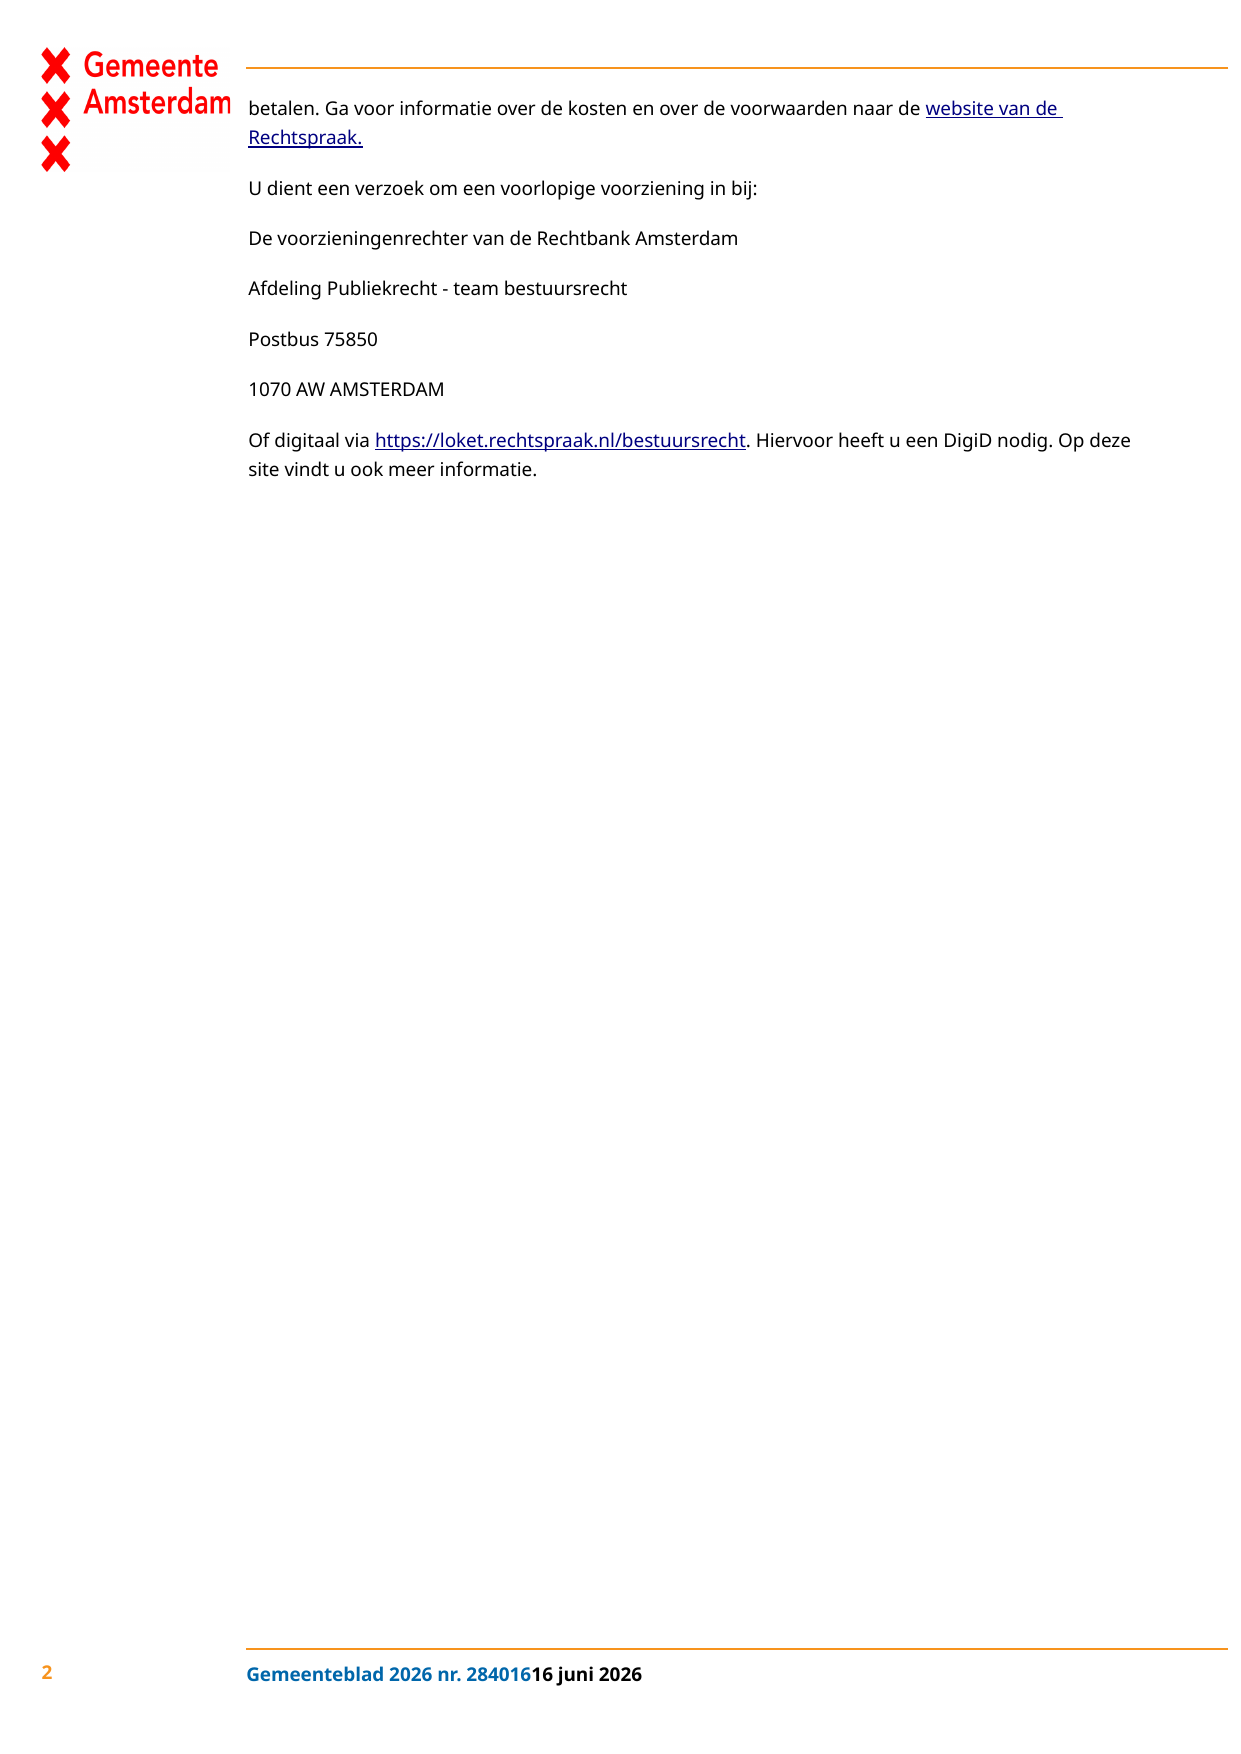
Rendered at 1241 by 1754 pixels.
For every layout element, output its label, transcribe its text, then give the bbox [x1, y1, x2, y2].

text betalen. Ga voor informatie over de kosten en over de voorwaarden naar de website van de Rechtspraak. [248, 95, 1152, 150]
picture [41, 47, 231, 172]
text Of digitaal via https://loket.rechtspraak.nl/bestuursrecht. Hiervoor heeft u een DigiD nodig. Op deze site vindt u ook meer informatie. [248, 427, 1152, 482]
text Postbus 75850 [248, 326, 1152, 352]
text De voorzieningenrechter van de Rechtbank Amsterdam [248, 225, 1152, 251]
text 1070 AW AMSTERDAM [248, 376, 1152, 402]
text Afdeling Publiekrecht - team bestuursrecht [248, 276, 1152, 301]
text U dient een verzoek om een voorlopige voorziening in bij: [248, 175, 1152, 201]
